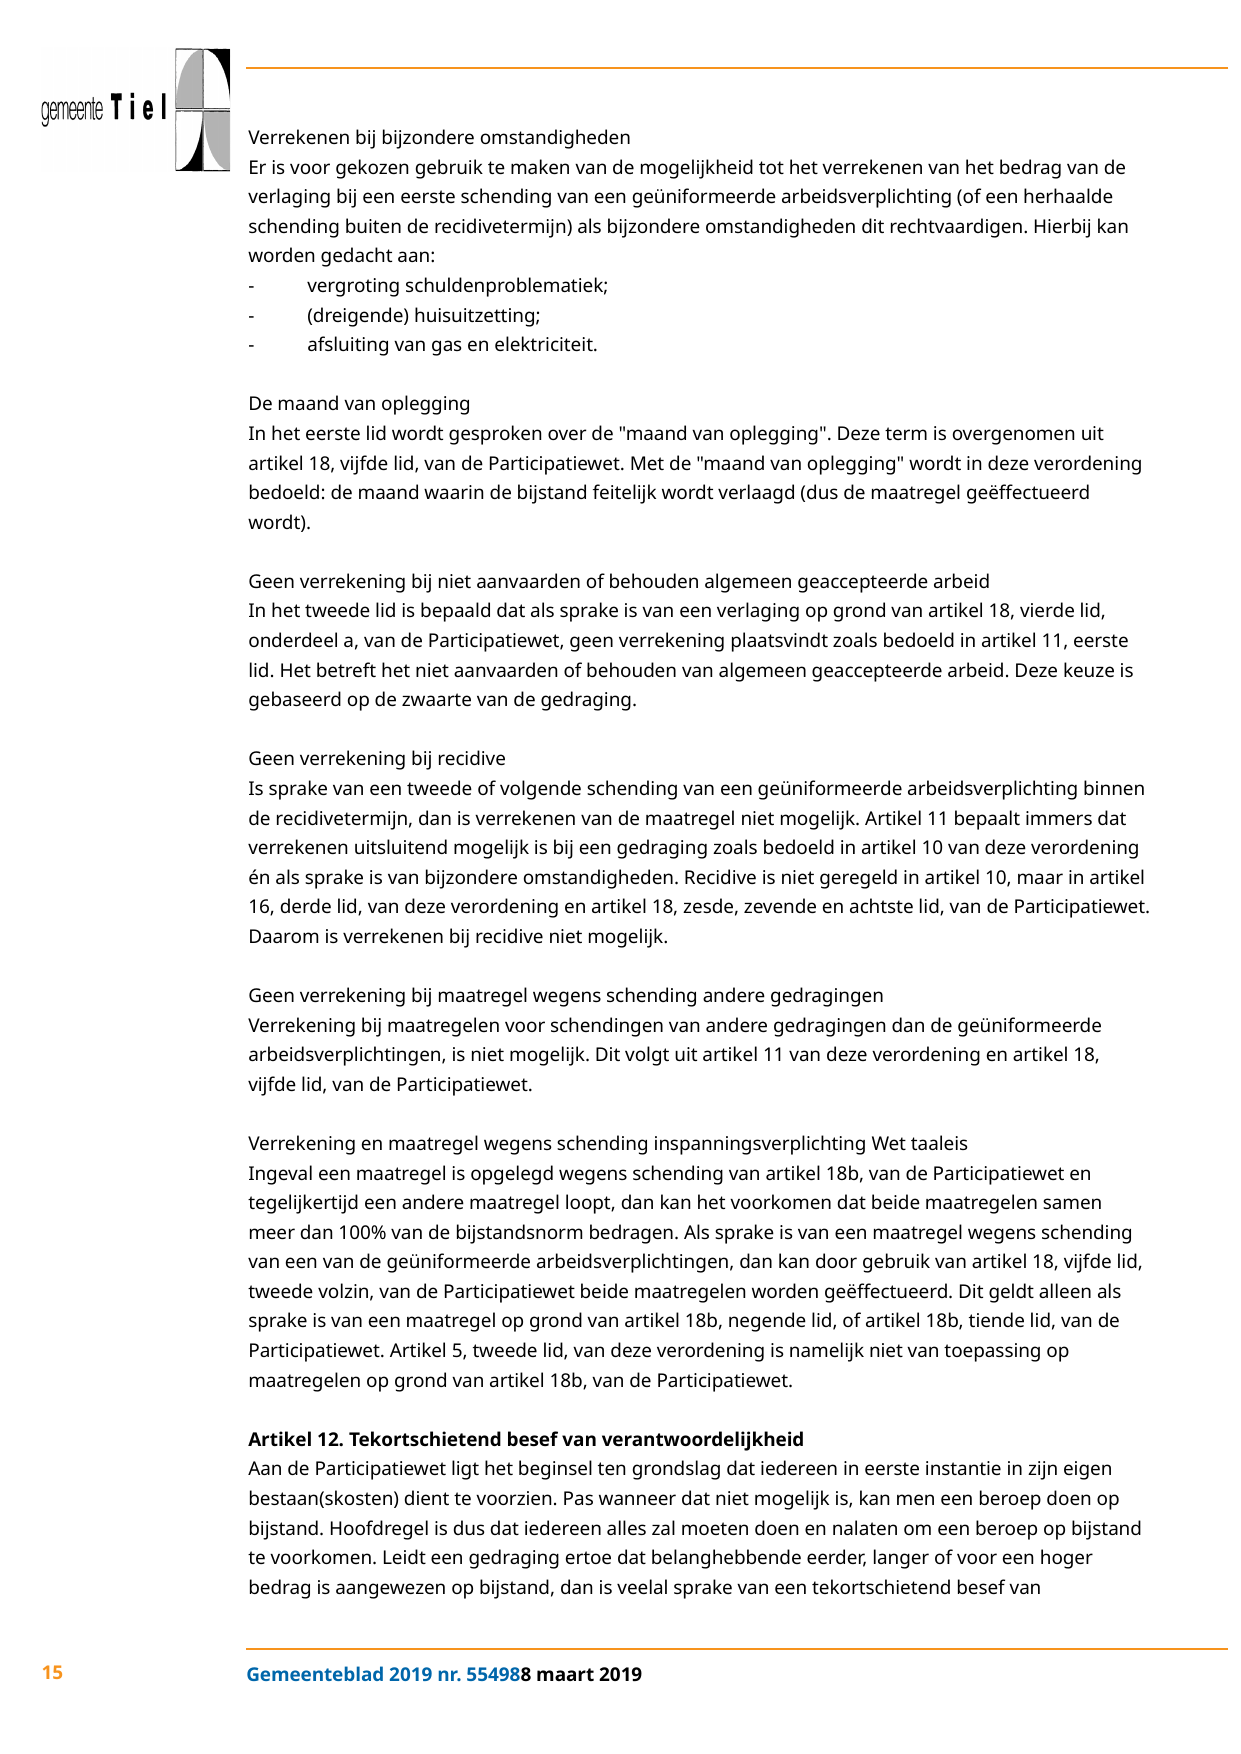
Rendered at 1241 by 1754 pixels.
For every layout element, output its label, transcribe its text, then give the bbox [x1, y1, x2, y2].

text Artikel 12. Tekortschietend besef van verantwoordelijkheid [248, 1426, 1152, 1452]
text De maand van oplegging [248, 391, 1152, 416]
text In het tweede lid is bepaald dat als sprake is van een verlaging op grond van artikel 18, vierde lid, onderdeel a, van de Participatiewet, geen verrekening plaatsvindt zoals bedoeld in artikel 11, eerste lid. Het betreft het niet aanvaarden of behouden van algemeen geaccepteerde arbeid. Deze keuze is gebaseerd op de zwaarte van de gedraging. [248, 598, 1152, 712]
text Ingeval een maatregel is opgelegd wegens schending van artikel 18b, van de Participatiewet en tegelijkertijd een andere maatregel loopt, dan kan het voorkomen dat beide maatregelen samen meer dan 100% van de bijstandsnorm bedragen. Als sprake is van een maatregel wegens schending van een van de geüniformeerde arbeidsverplichtingen, dan kan door gebruik van artikel 18, vijfde lid, tweede volzin, van de Participatiewet beide maatregelen worden geëffectueerd. Dit geldt alleen als sprake is van een maatregel op grond van artikel 18b, negende lid, of artikel 18b, tiende lid, van de Participatiewet. Artikel 5, tweede lid, van deze verordening is namelijk niet van toepassing op maatregelen op grond van artikel 18b, van de Participatiewet. [248, 1160, 1152, 1393]
list (dreigende) huisuitzetting; [248, 302, 1152, 328]
text Geen verrekening bij recidive [248, 746, 1152, 771]
text Verrekening en maatregel wegens schending inspanningsverplichting Wet taaleis [248, 1130, 1152, 1156]
list afsluiting van gas en elektriciteit. [248, 331, 1152, 357]
picture [41, 47, 231, 172]
text Aan de Participatiewet ligt het beginsel ten grondslag dat iedereen in eerste instantie in zijn eigen bestaan(skosten) dient te voorzien. Pas wanneer dat niet mogelijk is, kan men een beroep doen op bijstand. Hoofdregel is dus dat iedereen alles zal moeten doen en nalaten om een beroep op bijstand te voorkomen. Leidt een gedraging ertoe dat belanghebbende eerder, langer of voor een hoger bedrag is aangewezen op bijstand, dan is veelal sprake van een tekortschietend besef van [248, 1456, 1152, 1600]
text In het eerste lid wordt gesproken over de "maand van oplegging". Deze term is overgenomen uit artikel 18, vijfde lid, van de Participatiewet. Met de "maand van oplegging" wordt in deze verordening bedoeld: de maand waarin de bijstand feitelijk wordt verlaagd (dus de maatregel geëffectueerd wordt). [248, 420, 1152, 535]
list vergroting schuldenproblematiek; [248, 272, 1152, 298]
text Er is voor gekozen gebruik te maken van de mogelijkheid tot het verrekenen van het bedrag van de verlaging bij een eerste schending van een geüniformeerde arbeidsverplichting (of een herhaalde schending buiten de recidivetermijn) als bijzondere omstandigheden dit rechtvaardigen. Hierbij kan worden gedacht aan: [248, 154, 1152, 268]
text Is sprake van een tweede of volgende schending van een geüniformeerde arbeidsverplichting binnen de recidivetermijn, dan is verrekenen van de maatregel niet mogelijk. Artikel 11 bepaalt immers dat verrekenen uitsluitend mogelijk is bij een gedraging zoals bedoeld in artikel 10 van deze verordening én als sprake is van bijzondere omstandigheden. Recidive is niet geregeld in artikel 10, maar in artikel 16, derde lid, van deze verordening en artikel 18, zesde, zevende en achtste lid, van de Participatiewet. Daarom is verrekenen bij recidive niet mogelijk. [248, 775, 1152, 949]
text Verrekenen bij bijzondere omstandigheden [248, 124, 1152, 150]
text Verrekening bij maatregelen voor schendingen van andere gedragingen dan de geüniformeerde arbeidsverplichtingen, is niet mogelijk. Dit volgt uit artikel 11 van deze verordening en artikel 18, vijfde lid, van de Participatiewet. [248, 1012, 1152, 1097]
text Geen verrekening bij niet aanvaarden of behouden algemeen geaccepteerde arbeid [248, 568, 1152, 594]
text Geen verrekening bij maatregel wegens schending andere gedragingen [248, 982, 1152, 1008]
